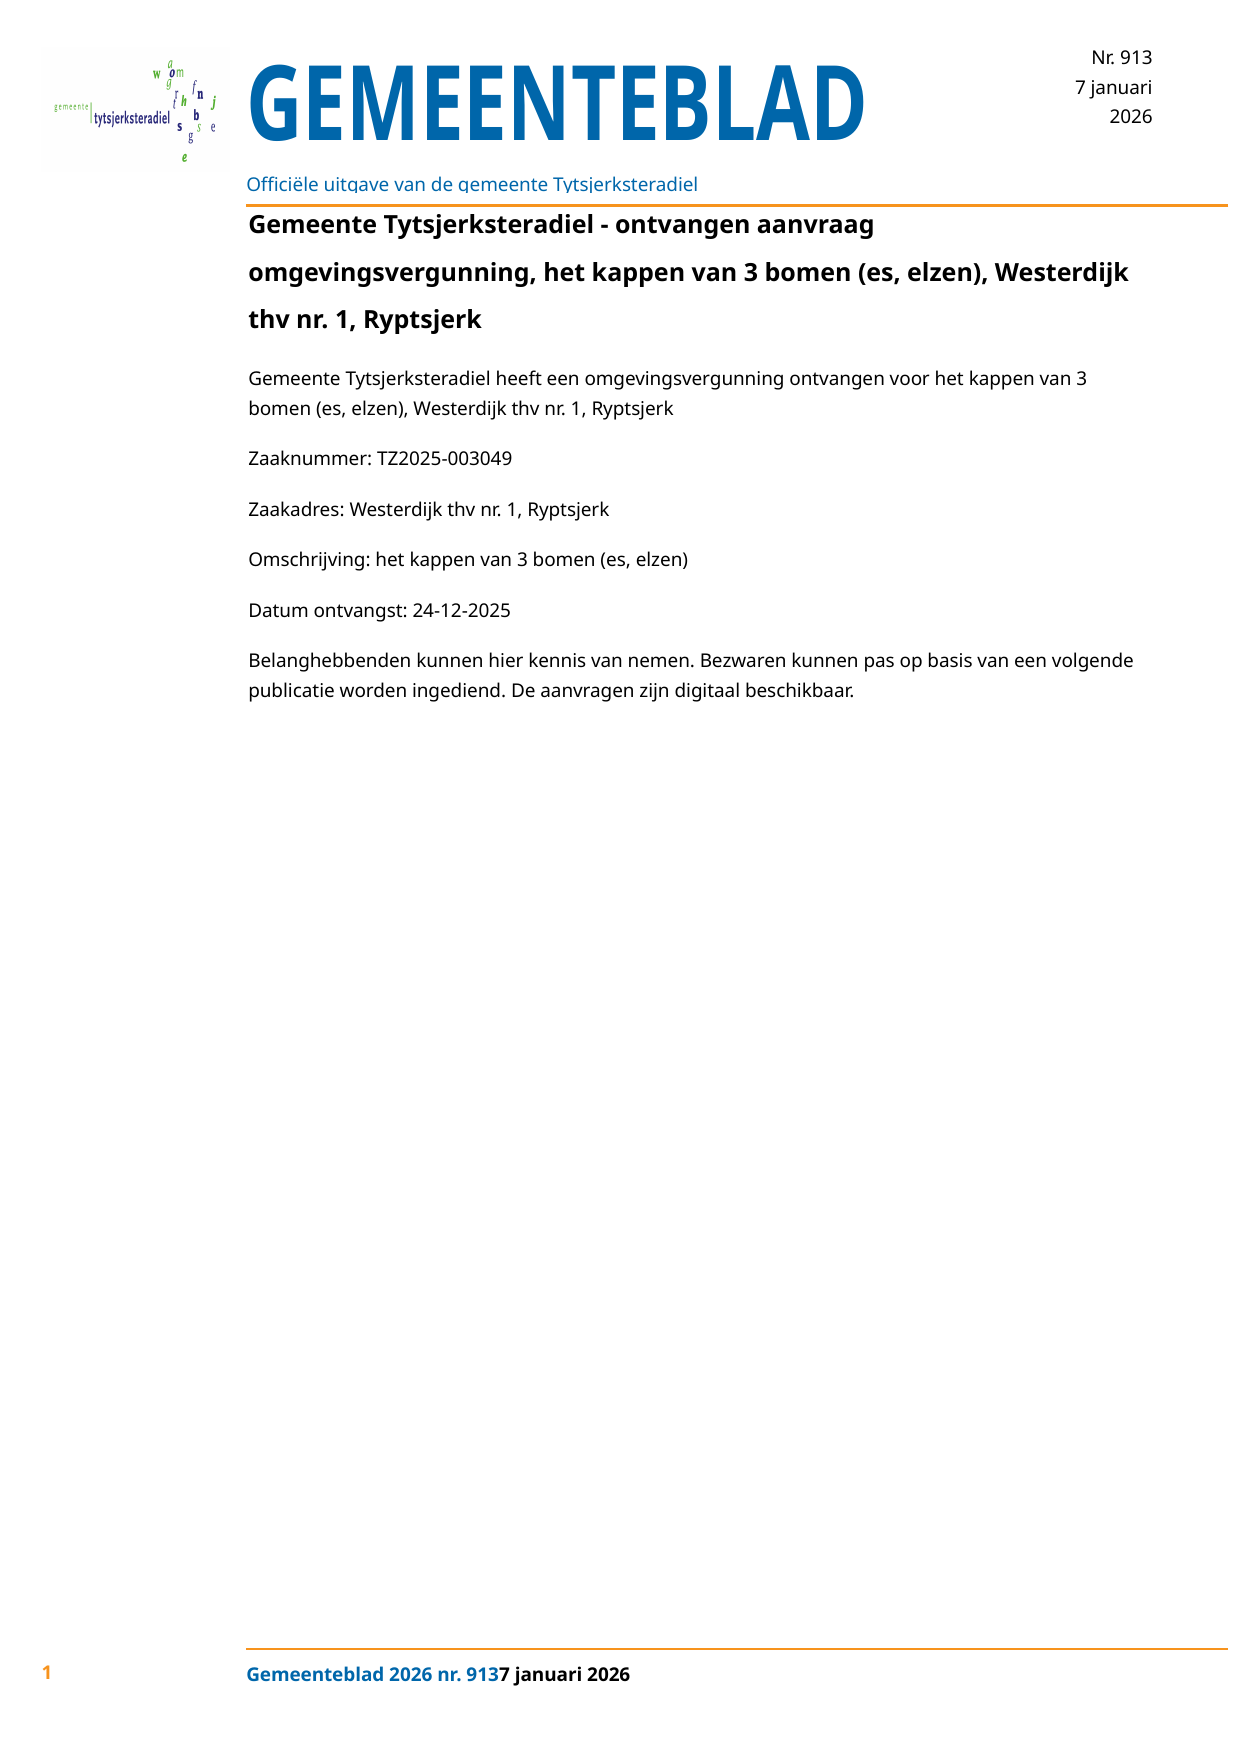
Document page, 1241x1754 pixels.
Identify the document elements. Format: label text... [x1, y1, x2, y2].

text Zaaknummer: TZ2025-003049 [248, 446, 1152, 471]
text Gemeente Tytsjerksteradiel - ontvangen aanvraag omgevingsvergunning, het kappen van 3 bomen (es, elzen), Westerdijk thv nr. 1, Ryptsjerk [248, 207, 1152, 336]
text Belanghebbenden kunnen hier kennis van nemen. Bezwaren kunnen pas op basis van een volgende publicatie worden ingediend. De aanvragen zijn digitaal beschikbaar. [248, 647, 1152, 702]
text Datum ontvangst: 24-12-2025 [248, 597, 1152, 622]
picture [41, 47, 231, 172]
text Gemeente Tytsjerksteradiel heeft een omgevingsvergunning ontvangen voor het kappen van 3 bomen (es, elzen), Westerdijk thv nr. 1, Ryptsjerk [248, 366, 1152, 421]
text Zaakadres: Westerdijk thv nr. 1, Ryptsjerk [248, 496, 1152, 522]
text Omschrijving: het kappen van 3 bomen (es, elzen) [248, 546, 1152, 572]
